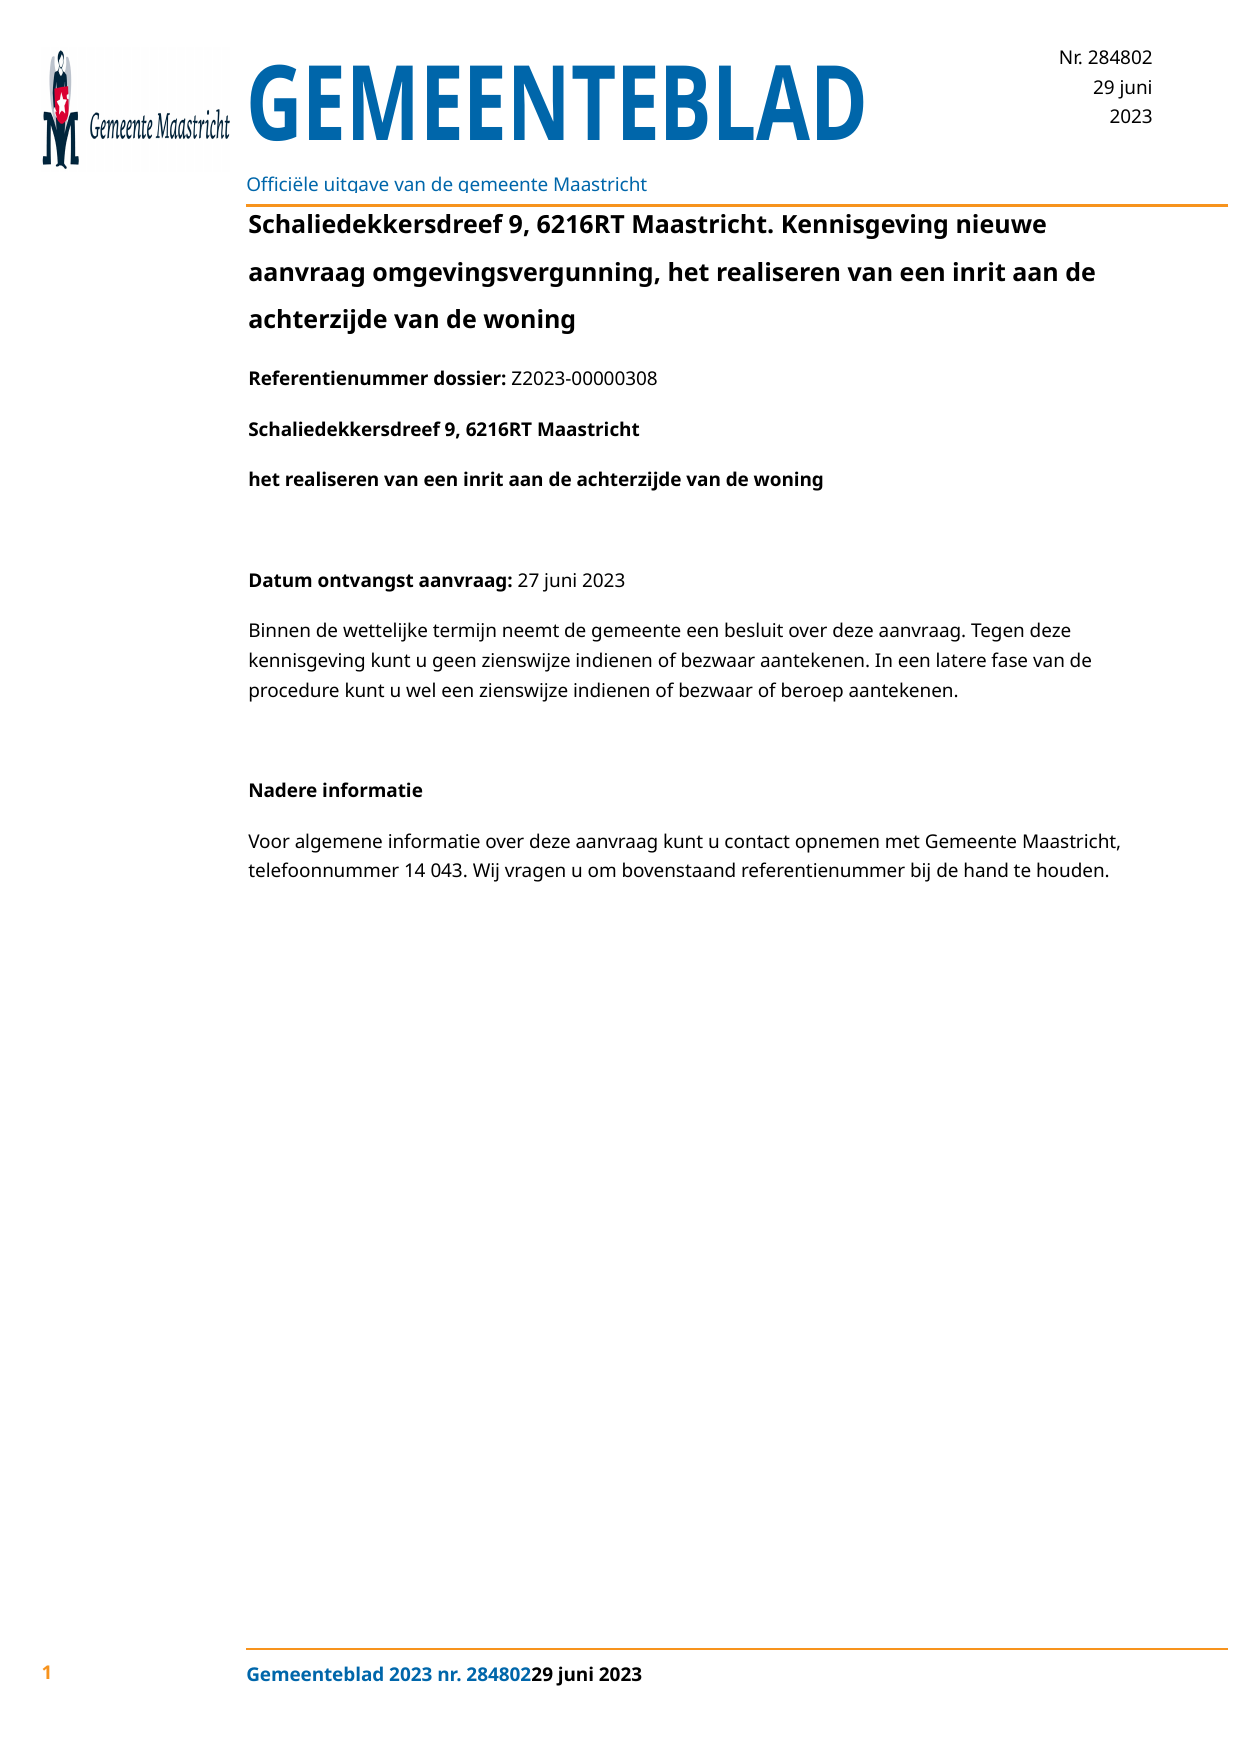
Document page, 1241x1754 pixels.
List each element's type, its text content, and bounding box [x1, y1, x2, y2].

picture [41, 47, 231, 172]
text Referentienummer dossier: Z2023-00000308 [248, 366, 1152, 391]
text Schaliedekkersdreef 9, 6216RT Maastricht [248, 416, 1152, 442]
text Schaliedekkersdreef 9, 6216RT Maastricht. Kennisgeving nieuwe aanvraag omgevingsvergunning, het realiseren van een inrit aan de achterzijde van de woning [248, 207, 1152, 336]
text het realiseren van een inrit aan de achterzijde van de woning [248, 466, 1152, 492]
text Nadere informatie [248, 778, 1152, 803]
text Datum ontvangst aanvraag: 27 juni 2023 [248, 567, 1152, 593]
text Voor algemene informatie over deze aanvraag kunt u contact opnemen met Gemeente Maastricht, telefoonnummer 14 043. Wij vragen u om bovenstaand referentienummer bij de hand te houden. [248, 828, 1152, 883]
text Binnen de wettelijke termijn neemt de gemeente een besluit over deze aanvraag. Tegen deze kennisgeving kunt u geen zienswijze indienen of bezwaar aantekenen. In een latere fase van de procedure kunt u wel een zienswijze indienen of bezwaar of beroep aantekenen. [248, 618, 1152, 702]
